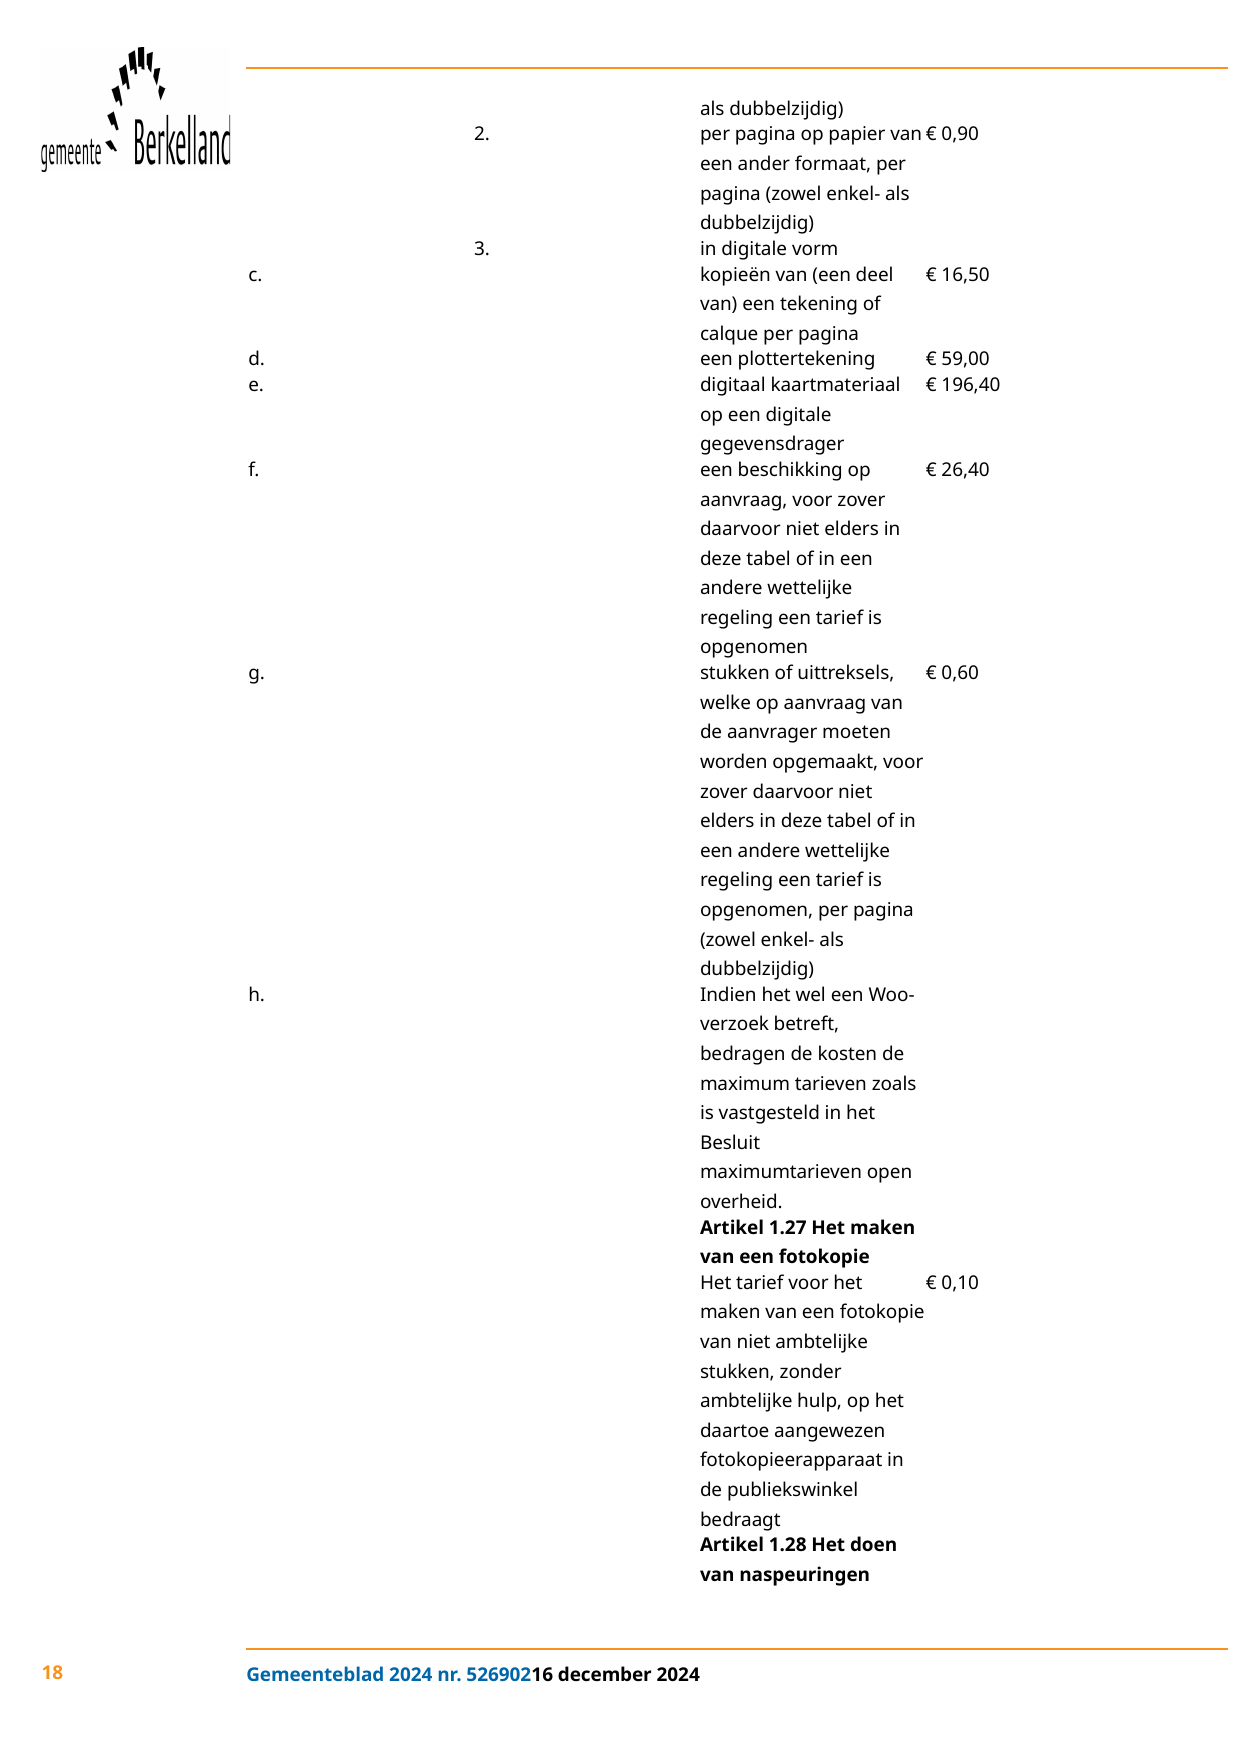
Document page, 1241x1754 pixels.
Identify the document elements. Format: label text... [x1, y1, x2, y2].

table_cell 2. [474, 121, 700, 235]
table_cell [248, 1269, 474, 1532]
table_cell [474, 371, 700, 456]
table_cell 3. [474, 235, 700, 261]
table_cell [248, 235, 474, 261]
table_cell [926, 95, 1152, 121]
table_cell f. [248, 456, 474, 659]
table_cell € 26,40 [926, 456, 1152, 659]
table_cell € 196,40 [926, 371, 1152, 456]
table_cell [248, 121, 474, 235]
picture [41, 47, 231, 172]
table_cell per pagina op papier van een ander formaat, per pagina (zowel enkel- als dubbelzijdig) [700, 121, 926, 235]
table_cell Indien het wel een Woo-verzoek betreft, bedragen de kosten de maximum tarieven zoals is vastgesteld in het Besluit maximumtarieven open overheid. [700, 981, 926, 1214]
table_cell Artikel 1.28 Het doen van naspeuringen [700, 1532, 926, 1587]
table_cell [474, 1214, 700, 1269]
table_cell [926, 1214, 1152, 1269]
table_cell [248, 95, 474, 121]
table_cell Het tarief voor het maken van een fotokopie van niet ambtelijke stukken, zonder ambtelijke hulp, op het daartoe aangewezen fotokopieerapparaat in de publiekswinkel bedraagt [700, 1269, 926, 1532]
table_cell [474, 1532, 700, 1587]
table_cell [474, 1269, 700, 1532]
table_cell € 0,90 [926, 121, 1152, 235]
table_cell [474, 261, 700, 346]
table_cell [474, 660, 700, 981]
table_cell € 59,00 [926, 346, 1152, 371]
table_cell [248, 1532, 474, 1587]
table_cell [474, 346, 700, 371]
table_cell € 0,10 [926, 1269, 1152, 1532]
table_cell kopieën van (een deel van) een tekening of calque per pagina [700, 261, 926, 346]
table_cell d. [248, 346, 474, 371]
table_cell e. [248, 371, 474, 456]
table_cell Artikel 1.27 Het maken van een fotokopie [700, 1214, 926, 1269]
table_cell digitaal kaartmateriaal op een digitale gegevensdrager [700, 371, 926, 456]
table_cell [926, 1532, 1152, 1587]
table_cell als dubbelzijdig) [700, 95, 926, 121]
table_cell in digitale vorm [700, 235, 926, 261]
table_cell € 0,60 [926, 660, 1152, 981]
table_cell een plottertekening [700, 346, 926, 371]
table_cell € 16,50 [926, 261, 1152, 346]
table_cell c. [248, 261, 474, 346]
table_cell stukken of uittreksels, welke op aanvraag van de aanvrager moeten worden opgemaakt, voor zover daarvoor niet elders in deze tabel of in een andere wettelijke regeling een tarief is opgenomen, per pagina (zowel enkel- als dubbelzijdig) [700, 660, 926, 981]
table_cell een beschikking op aanvraag, voor zover daarvoor niet elders in deze tabel of in een andere wettelijke regeling een tarief is opgenomen [700, 456, 926, 659]
table_cell [926, 235, 1152, 261]
table_cell [474, 456, 700, 659]
table_cell h. [248, 981, 474, 1214]
table_cell [248, 1214, 474, 1269]
table_cell [474, 95, 700, 121]
table_cell [926, 981, 1152, 1214]
table_cell [474, 981, 700, 1214]
table_cell g. [248, 660, 474, 981]
